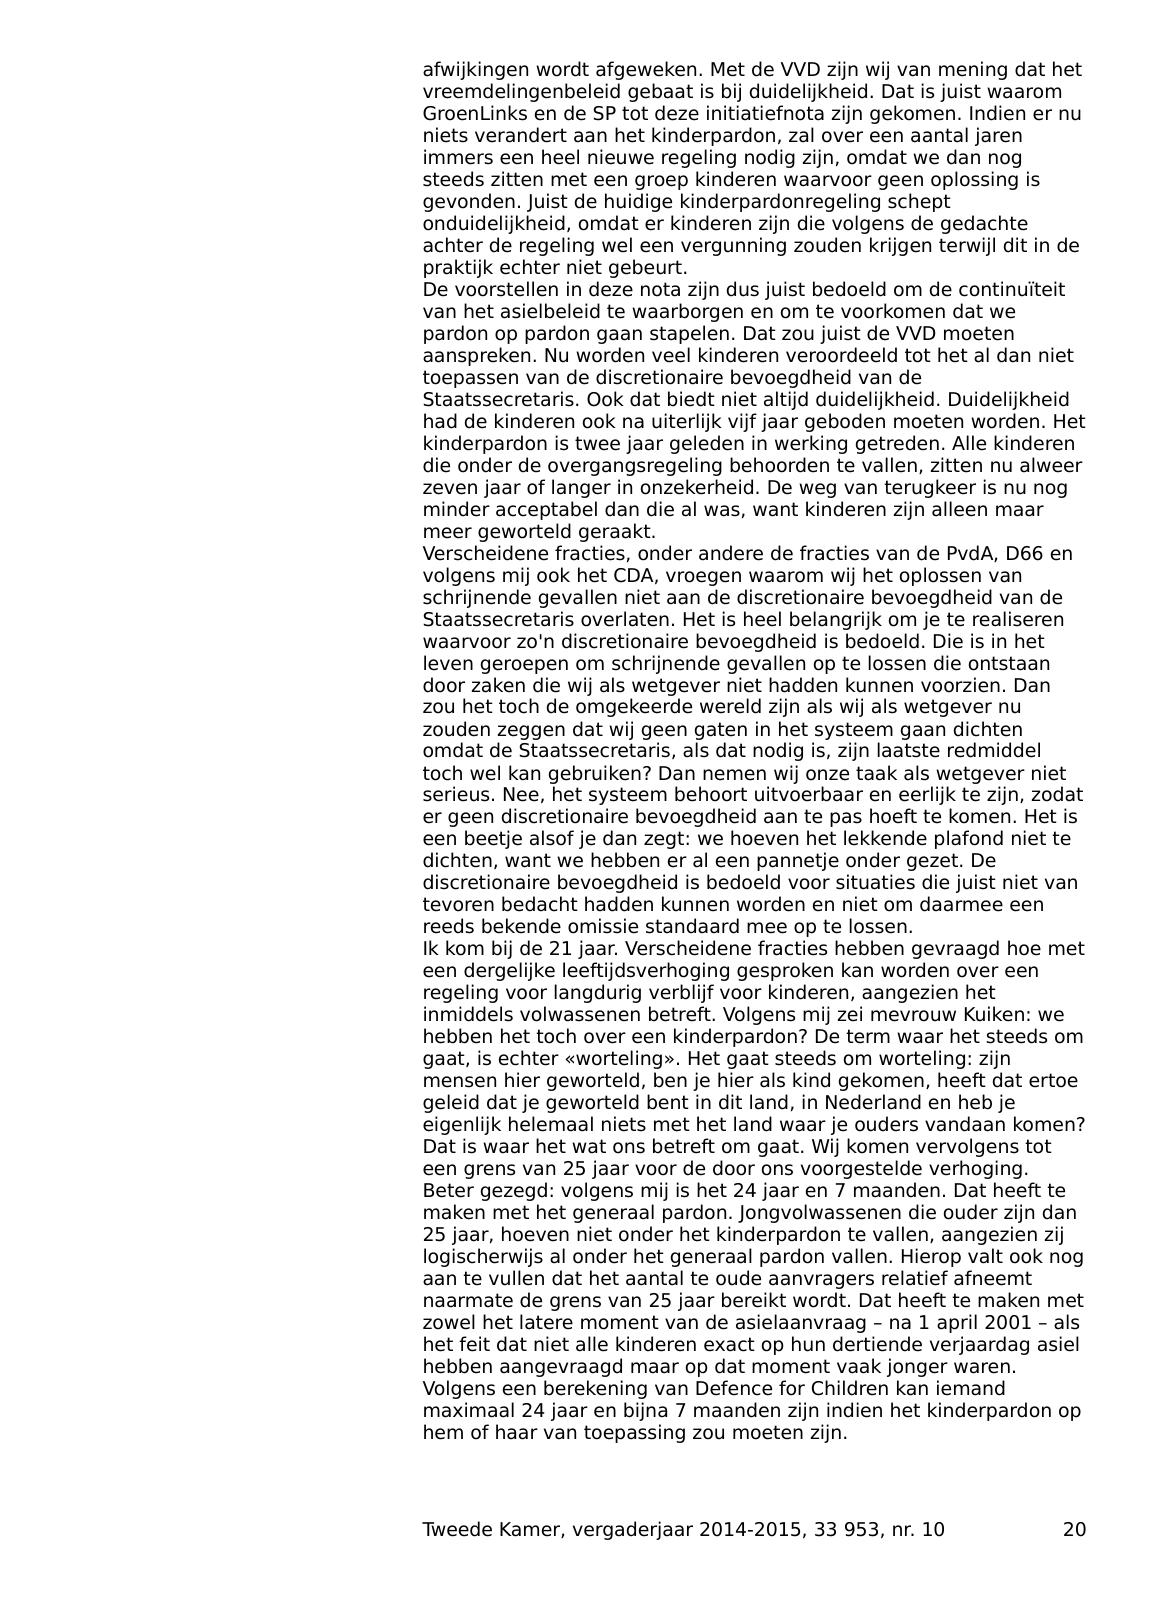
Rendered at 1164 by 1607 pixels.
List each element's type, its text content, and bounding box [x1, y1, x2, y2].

text afwijkingen wordt afgeweken. Met de VVD zijn wij van mening dat het vreemdelingenbeleid gebaat is bij duidelijkheid. Dat is juist waarom GroenLinks en de SP tot deze initiatiefnota zijn gekomen. Indien er nu niets verandert aan het kinderpardon, zal over een aantal jaren immers een heel nieuwe regeling nodig zijn, omdat we dan nog steeds zitten met een groep kinderen waarvoor geen oplossing is gevonden. Juist de huidige kinderpardonregeling schept onduidelijkheid, omdat er kinderen zijn die volgens de gedachte achter de regeling wel een vergunning zouden krijgen terwijl dit in de praktijk echter niet gebeurt. [422, 59, 1087, 279]
text De voorstellen in deze nota zijn dus juist bedoeld om de continuïteit van het asielbeleid te waarborgen en om te voorkomen dat we pardon op pardon gaan stapelen. Dat zou juist de VVD moeten aanspreken. Nu worden veel kinderen veroordeeld tot het al dan niet toepassen van de discretionaire bevoegdheid van de Staatssecretaris. Ook dat biedt niet altijd duidelijkheid. Duidelijkheid had de kinderen ook na uiterlijk vijf jaar geboden moeten worden. Het kinderpardon is twee jaar geleden in werking getreden. Alle kinderen die onder de overgangsregeling behoorden te vallen, zitten nu alweer zeven jaar of langer in onzekerheid. De weg van terugkeer is nu nog minder acceptabel dan die al was, want kinderen zijn alleen maar meer geworteld geraakt. [422, 279, 1087, 543]
text Verscheidene fracties, onder andere de fracties van de PvdA, D66 en volgens mij ook het CDA, vroegen waarom wij het oplossen van schrijnende gevallen niet aan de discretionaire bevoegdheid van de Staatssecretaris overlaten. Het is heel belangrijk om je te realiseren waarvoor zo'n discretionaire bevoegdheid is bedoeld. Die is in het leven geroepen om schrijnende gevallen op te lossen die ontstaan door zaken die wij als wetgever niet hadden kunnen voorzien. Dan zou het toch de omgekeerde wereld zijn als wij als wetgever nu zouden zeggen dat wij geen gaten in het systeem gaan dichten omdat de Staatssecretaris, als dat nodig is, zijn laatste redmiddel toch wel kan gebruiken? Dan nemen wij onze taak als wetgever niet serieus. Nee, het systeem behoort uitvoerbaar en eerlijk te zijn, zodat er geen discretionaire bevoegdheid aan te pas hoeft te komen. Het is een beetje alsof je dan zegt: we hoeven het lekkende plafond niet te dichten, want we hebben er al een pannetje onder gezet. De discretionaire bevoegdheid is bedoeld voor situaties die juist niet van tevoren bedacht hadden kunnen worden en niet om daarmee een reeds bekende omissie standaard mee op te lossen. [422, 543, 1087, 938]
text Ik kom bij de 21 jaar. Verscheidene fracties hebben gevraagd hoe met een dergelijke leeftijdsverhoging gesproken kan worden over een regeling voor langdurig verblijf voor kinderen, aangezien het inmiddels volwassenen betreft. Volgens mij zei mevrouw Kuiken: we hebben het toch over een kinderpardon? De term waar het steeds om gaat, is echter «worteling». Het gaat steeds om worteling: zijn mensen hier geworteld, ben je hier als kind gekomen, heeft dat ertoe geleid dat je geworteld bent in dit land, in Nederland en heb je eigenlijk helemaal niets met het land waar je ouders vandaan komen? Dat is waar het wat ons betreft om gaat. Wij komen vervolgens tot een grens van 25 jaar voor de door ons voorgestelde verhoging. Beter gezegd: volgens mij is het 24 jaar en 7 maanden. Dat heeft te maken met het generaal pardon. Jongvolwassenen die ouder zijn dan 25 jaar, hoeven niet onder het kinderpardon te vallen, aangezien zij logischerwijs al onder het generaal pardon vallen. Hierop valt ook nog aan te vullen dat het aantal te oude aanvragers relatief afneemt naarmate de grens van 25 jaar bereikt wordt. Dat heeft te maken met zowel het latere moment van de asielaanvraag – na 1 april 2001 – als het feit dat niet alle kinderen exact op hun dertiende verjaardag asiel hebben aangevraagd maar op dat moment vaak jonger waren. Volgens een berekening van Defence for Children kan iemand maximaal 24 jaar en bijna 7 maanden zijn indien het kinderpardon op hem of haar van toepassing zou moeten zijn. [422, 938, 1087, 1444]
